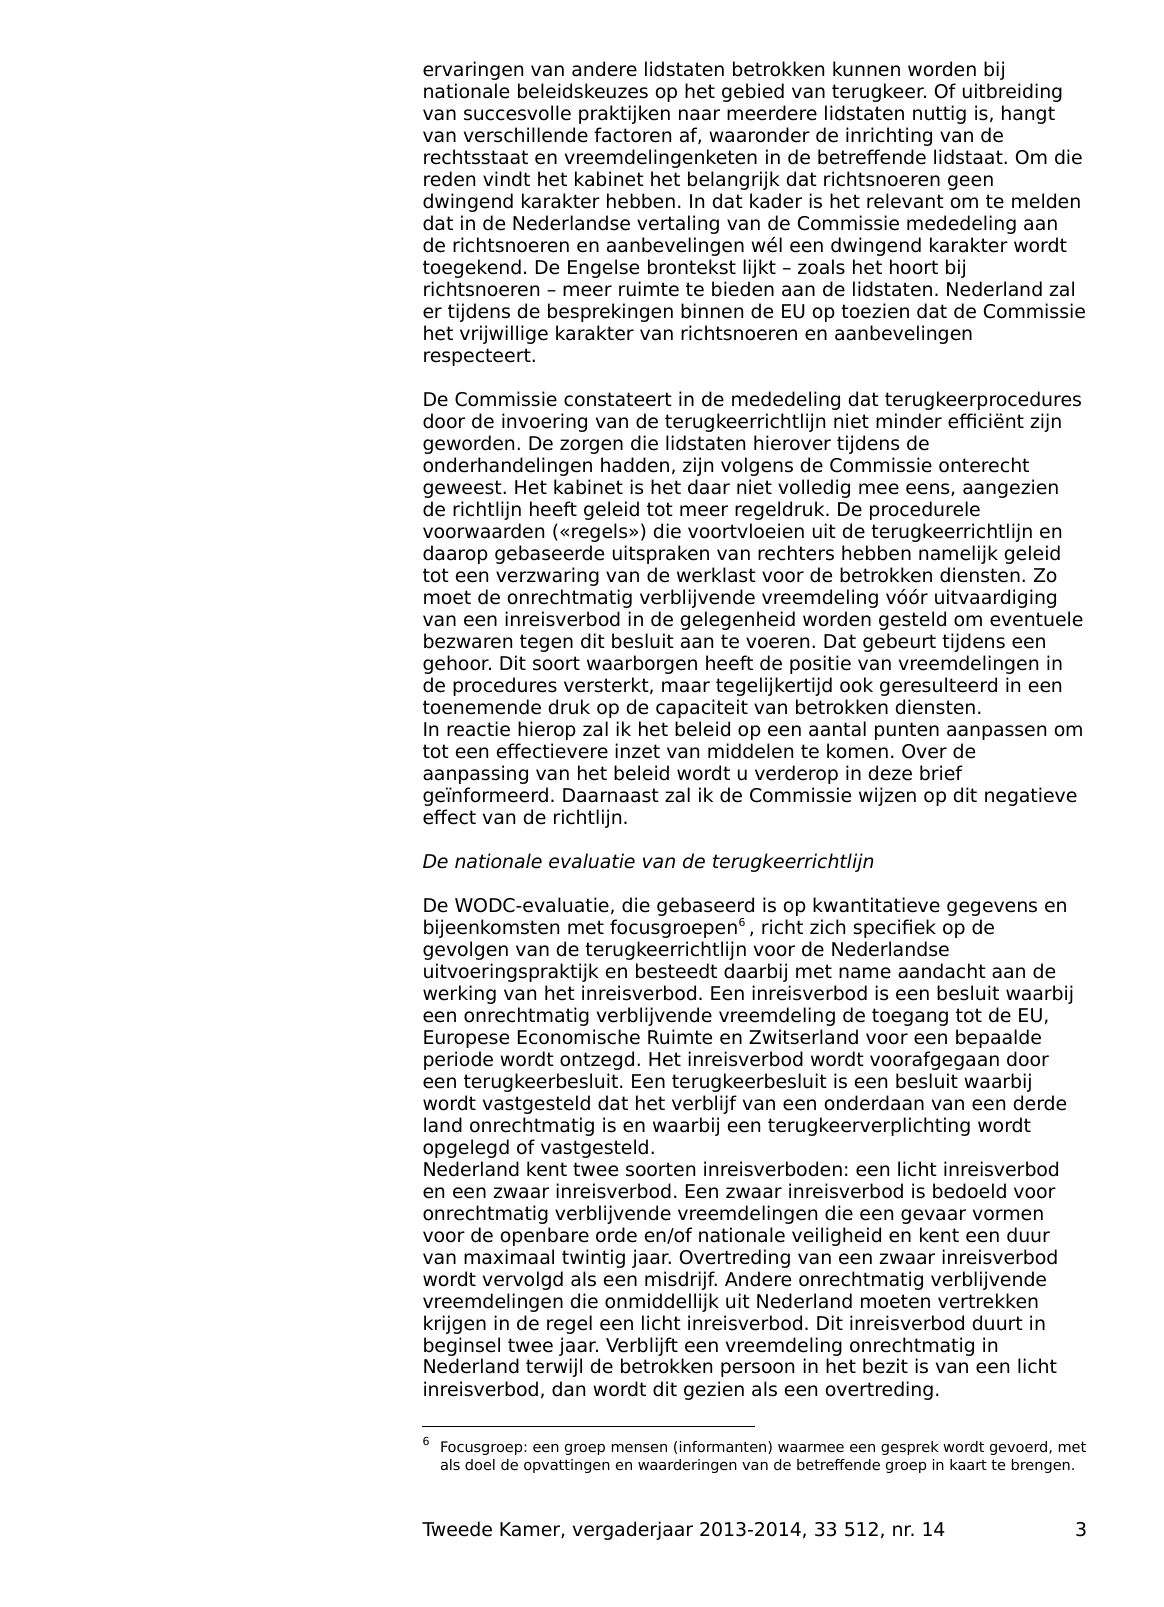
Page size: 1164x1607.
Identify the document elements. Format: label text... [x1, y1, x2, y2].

text Focusgroep: een groep mensen (informanten) waarmee een gesprek wordt gevoerd, met als doel de opvattingen en waarderingen van de betreffende groep in kaart te brengen. [422, 1435, 1087, 1474]
text De Commissie constateert in de mededeling dat terugkeerprocedures door de invoering van de terugkeerrichtlijn niet minder efficiënt zijn geworden. De zorgen die lidstaten hierover tijdens de onderhandelingen hadden, zijn volgens de Commissie onterecht geweest. Het kabinet is het daar niet volledig mee eens, aangezien de richtlijn heeft geleid tot meer regeldruk. De procedurele voorwaarden («regels») die voortvloeien uit de terugkeerrichtlijn en daarop gebaseerde uitspraken van rechters hebben namelijk geleid tot een verzwaring van de werklast voor de betrokken diensten. Zo moet de onrechtmatig verblijvende vreemdeling vóór uitvaardiging van een inreisverbod in de gelegenheid worden gesteld om eventuele bezwaren tegen dit besluit aan te voeren. Dat gebeurt tijdens een gehoor. Dit soort waarborgen heeft de positie van vreemdelingen in de procedures versterkt, maar tegelijkertijd ook geresulteerd in een toenemende druk op de capaciteit van betrokken diensten. [422, 389, 1087, 719]
text Nederland kent twee soorten inreisverboden: een licht inreisverbod en een zwaar inreisverbod. Een zwaar inreisverbod is bedoeld voor onrechtmatig verblijvende vreemdelingen die een gevaar vormen voor de openbare orde en/of nationale veiligheid en kent een duur van maximaal twintig jaar. Overtreding van een zwaar inreisverbod wordt vervolgd als een misdrijf. Andere onrechtmatig verblijvende vreemdelingen die onmiddellijk uit Nederland moeten vertrekken krijgen in de regel een licht inreisverbod. Dit inreisverbod duurt in beginsel twee jaar. Verblijft een vreemdeling onrechtmatig in Nederland terwijl de betrokken persoon in het bezit is van een licht inreisverbod, dan wordt dit gezien als een overtreding. [422, 1159, 1087, 1400]
text De WODC-evaluatie, die gebaseerd is op kwantitatieve gegevens en bijeenkomsten met focusgroepen, richt zich specifiek op de gevolgen van de terugkeerrichtlijn voor de Nederlandse uitvoeringspraktijk en besteedt daarbij met name aandacht aan de werking van het inreisverbod. Een inreisverbod is een besluit waarbij een onrechtmatig verblijvende vreemdeling de toegang tot de EU, Europese Economische Ruimte en Zwitserland voor een bepaalde periode wordt ontzegd. Het inreisverbod wordt voorafgegaan door een terugkeerbesluit. Een terugkeerbesluit is een besluit waarbij wordt vastgesteld dat het verblijf van een onderdaan van een derde land onrechtmatig is en waarbij een terugkeerverplichting wordt opgelegd of vastgesteld. [422, 895, 1087, 1159]
text In reactie hierop zal ik het beleid op een aantal punten aanpassen om tot een effectievere inzet van middelen te komen. Over de aanpassing van het beleid wordt u verderop in deze brief geïnformeerd. Daarnaast zal ik de Commissie wijzen op dit negatieve effect van de richtlijn. [422, 719, 1087, 828]
subtitle De nationale evaluatie van de terugkeerrichtlijn [422, 851, 1087, 873]
text ervaringen van andere lidstaten betrokken kunnen worden bij nationale beleidskeuzes op het gebied van terugkeer. Of uitbreiding van succesvolle praktijken naar meerdere lidstaten nuttig is, hangt van verschillende factoren af, waaronder de inrichting van de rechtsstaat en vreemdelingenketen in de betreffende lidstaat. Om die reden vindt het kabinet het belangrijk dat richtsnoeren geen dwingend karakter hebben. In dat kader is het relevant om te melden dat in de Nederlandse vertaling van de Commissie mededeling aan de richtsnoeren en aanbevelingen wél een dwingend karakter wordt toegekend. De Engelse brontekst lijkt – zoals het hoort bij richtsnoeren – meer ruimte te bieden aan de lidstaten. Nederland zal er tijdens de besprekingen binnen de EU op toezien dat de Commissie het vrijwillige karakter van richtsnoeren en aanbevelingen respecteert. [422, 59, 1087, 367]
